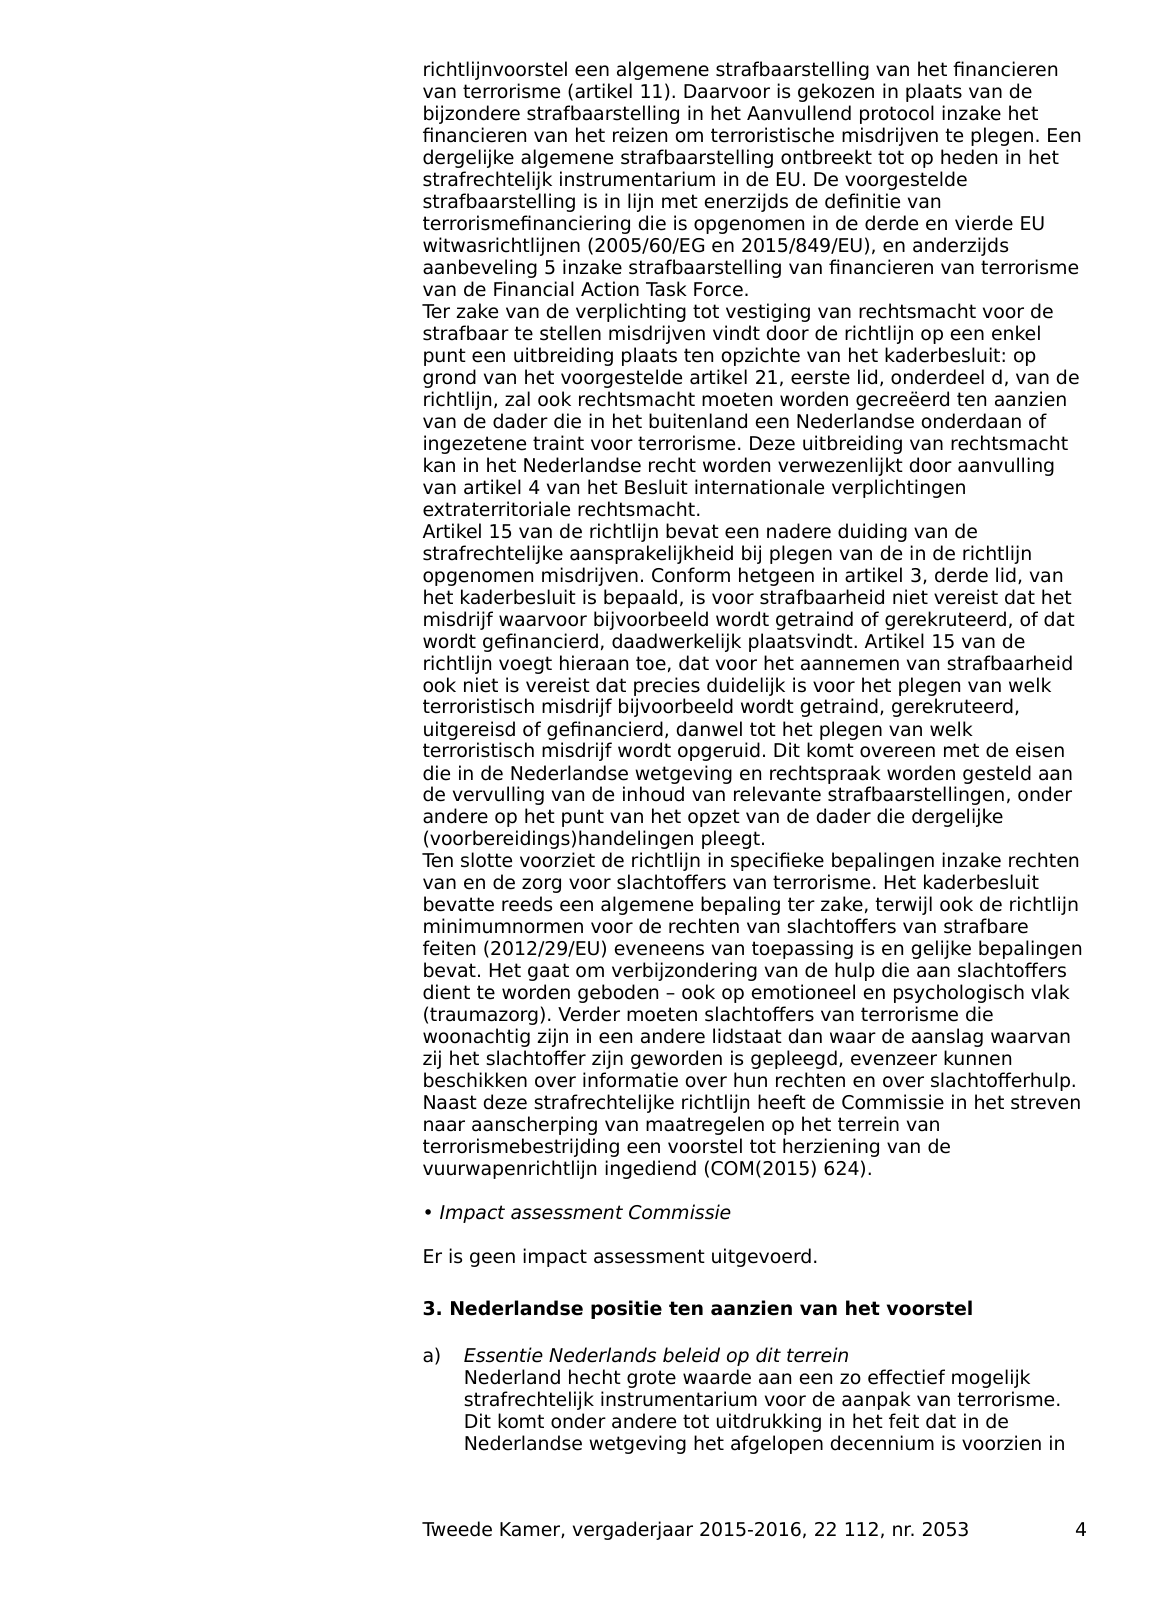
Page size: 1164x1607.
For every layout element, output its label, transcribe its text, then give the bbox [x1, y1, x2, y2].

text Artikel 15 van de richtlijn bevat een nadere duiding van de strafrechtelijke aansprakelijkheid bij plegen van de in de richtlijn opgenomen misdrijven. Conform hetgeen in artikel 3, derde lid, van het kaderbesluit is bepaald, is voor strafbaarheid niet vereist dat het misdrijf waarvoor bijvoorbeeld wordt getraind of gerekruteerd, of dat wordt gefinancierd, daadwerkelijk plaatsvindt. Artikel 15 van de richtlijn voegt hieraan toe, dat voor het aannemen van strafbaarheid ook niet is vereist dat precies duidelijk is voor het plegen van welk terroristisch misdrijf bijvoorbeeld wordt getraind, gerekruteerd, uitgereisd of gefinancierd, danwel tot het plegen van welk terroristisch misdrijf wordt opgeruid. Dit komt overeen met de eisen die in de Nederlandse wetgeving en rechtspraak worden gesteld aan de vervulling van de inhoud van relevante strafbaarstellingen, onder andere op het punt van het opzet van de dader die dergelijke (voorbereidings)handelingen pleegt. [422, 521, 1087, 850]
subtitle • Impact assessment Commissie [422, 1202, 1087, 1224]
text Ter zake van de verplichting tot vestiging van rechtsmacht voor de strafbaar te stellen misdrijven vindt door de richtlijn op een enkel punt een uitbreiding plaats ten opzichte van het kaderbesluit: op grond van het voorgestelde artikel 21, eerste lid, onderdeel d, van de richtlijn, zal ook rechtsmacht moeten worden gecreëerd ten aanzien van de dader die in het buitenland een Nederlandse onderdaan of ingezetene traint voor terrorisme. Deze uitbreiding van rechtsmacht kan in het Nederlandse recht worden verwezenlijkt door aanvulling van artikel 4 van het Besluit internationale verplichtingen extraterritoriale rechtsmacht. [422, 301, 1087, 521]
text richtlijnvoorstel een algemene strafbaarstelling van het financieren van terrorisme (artikel 11). Daarvoor is gekozen in plaats van de bijzondere strafbaarstelling in het Aanvullend protocol inzake het financieren van het reizen om terroristische misdrijven te plegen. Een dergelijke algemene strafbaarstelling ontbreekt tot op heden in het strafrechtelijk instrumentarium in de EU. De voorgestelde strafbaarstelling is in lijn met enerzijds de definitie van terrorismefinanciering die is opgenomen in de derde en vierde EU witwasrichtlijnen (2005/60/EG en 2015/849/EU), en anderzijds aanbeveling 5 inzake strafbaarstelling van financieren van terrorisme van de Financial Action Task Force. [422, 59, 1087, 301]
text a) Essentie Nederlands beleid op dit terrein [422, 1345, 1087, 1367]
text Nederland hecht grote waarde aan een zo effectief mogelijk strafrechtelijk instrumentarium voor de aanpak van terrorisme. Dit komt onder andere tot uitdrukking in het feit dat in de Nederlandse wetgeving het afgelopen decennium is voorzien in [464, 1367, 1087, 1455]
text Naast deze strafrechtelijke richtlijn heeft de Commissie in het streven naar aanscherping van maatregelen op het terrein van terrorismebestrijding een voorstel tot herziening van de vuurwapenrichtlijn ingediend (COM(2015) 624). [422, 1092, 1087, 1180]
text Ten slotte voorziet de richtlijn in specifieke bepalingen inzake rechten van en de zorg voor slachtoffers van terrorisme. Het kaderbesluit bevatte reeds een algemene bepaling ter zake, terwijl ook de richtlijn minimumnormen voor de rechten van slachtoffers van strafbare feiten (2012/29/EU) eveneens van toepassing is en gelijke bepalingen bevat. Het gaat om verbijzondering van de hulp die aan slachtoffers dient te worden geboden – ook op emotioneel en psychologisch vlak (traumazorg). Verder moeten slachtoffers van terrorisme die woonachtig zijn in een andere lidstaat dan waar de aanslag waarvan zij het slachtoffer zijn geworden is gepleegd, evenzeer kunnen beschikken over informatie over hun rechten en over slachtofferhulp. [422, 850, 1087, 1092]
subtitle 3. Nederlandse positie ten aanzien van het voorstel [422, 1298, 1087, 1320]
text Er is geen impact assessment uitgevoerd. [422, 1246, 1087, 1268]
